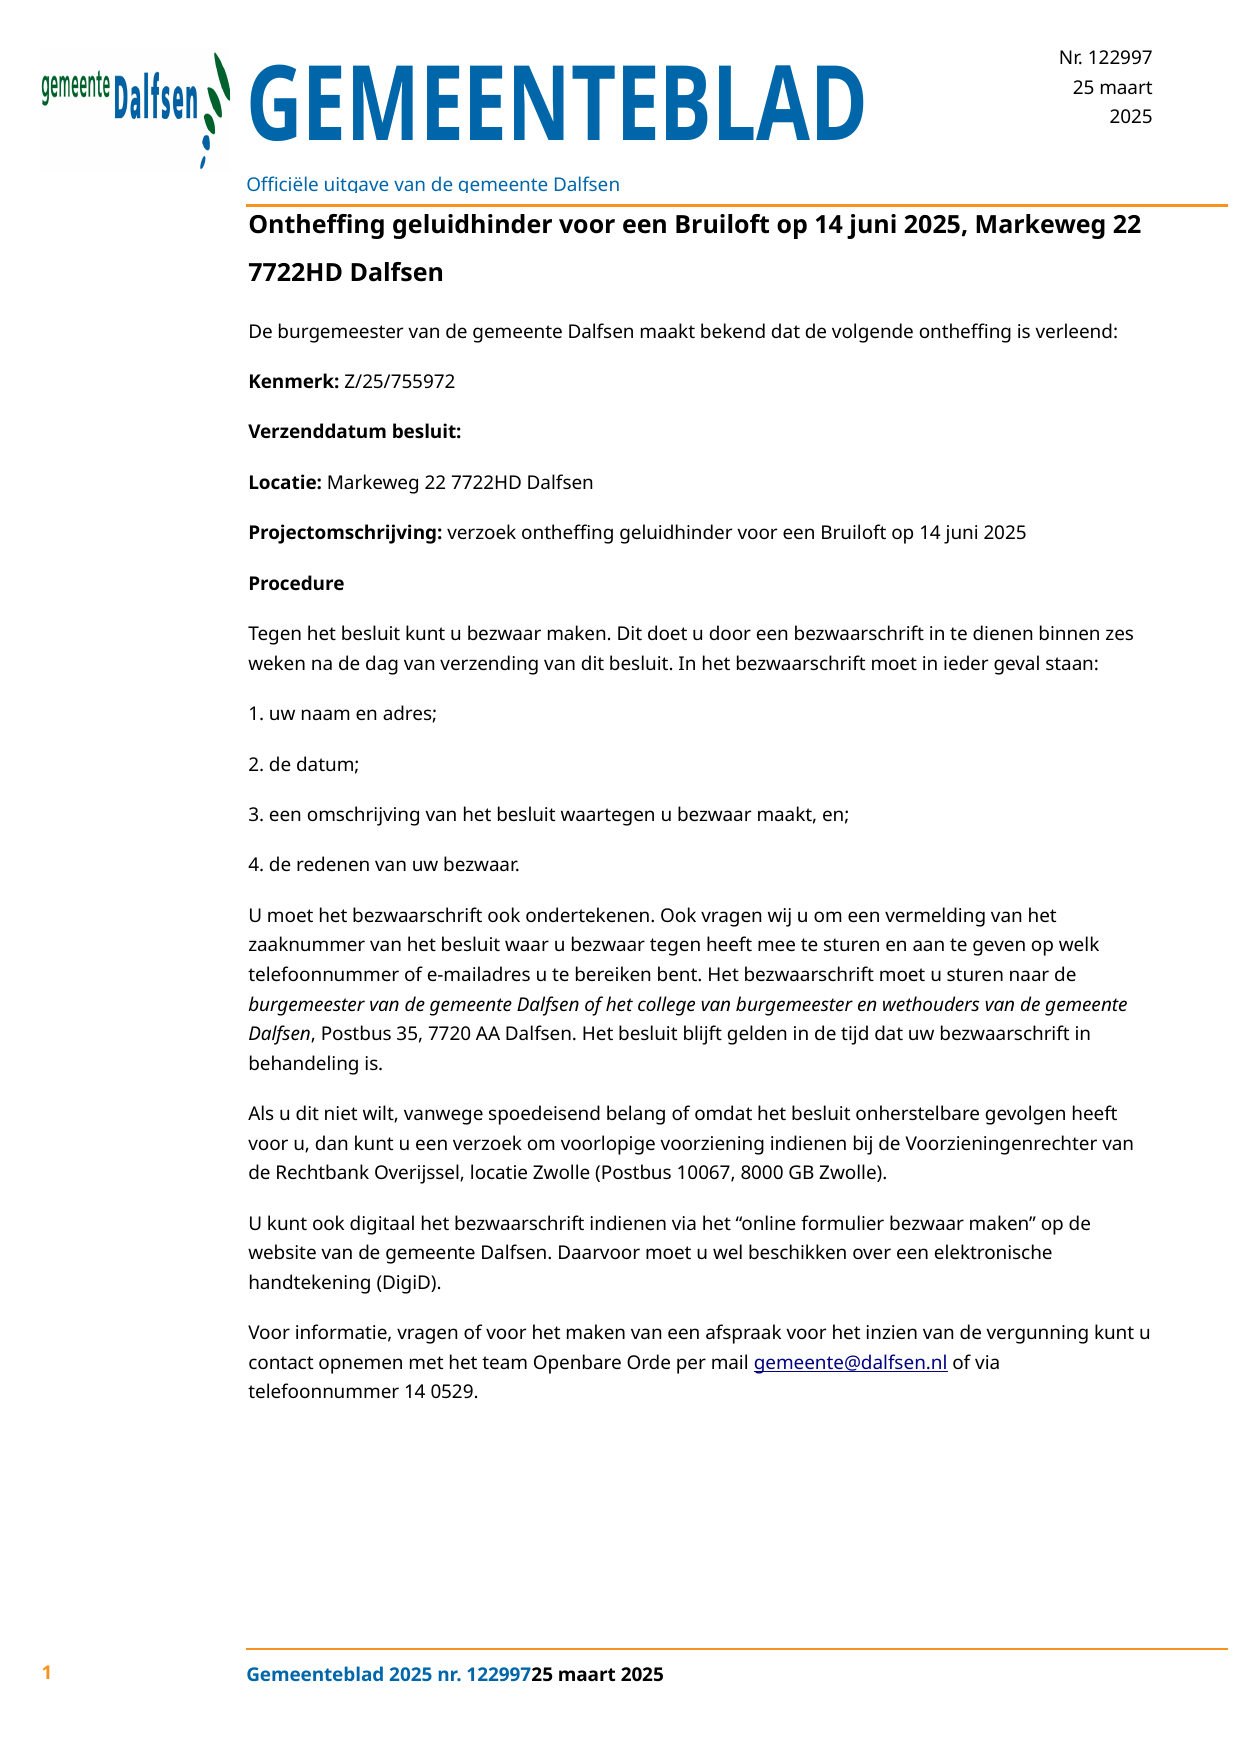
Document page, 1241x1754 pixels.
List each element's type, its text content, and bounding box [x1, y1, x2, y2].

text 3. een omschrijving van het besluit waartegen u bezwaar maakt, en; [248, 801, 1152, 827]
text Locatie: Markeweg 22 7722HD Dalfsen [248, 469, 1152, 495]
picture [41, 47, 231, 172]
text De burgemeester van de gemeente Dalfsen maakt bekend dat de volgende ontheffing is verleend: [248, 318, 1152, 344]
text Kenmerk: Z/25/755972 [248, 368, 1152, 394]
text Voor informatie, vragen of voor het maken van een afspraak voor het inzien van de vergunning kunt u contact opnemen met het team Openbare Orde per mail gemeente@dalfsen.nl of via telefoonnummer 14 0529. [248, 1319, 1152, 1404]
text U kunt ook digitaal het bezwaarschrift indienen via het “online formulier bezwaar maken” op de website van de gemeente Dalfsen. Daarvoor moet u wel beschikken over een elektronische handtekening (DigiD). [248, 1210, 1152, 1295]
text U moet het bezwaarschrift ook ondertekenen. Ook vragen wij u om een vermelding van het zaaknummer van het besluit waar u bezwaar tegen heeft mee te sturen en aan te geven op welk telefoonnummer of e-mailadres u te bereiken bent. Het bezwaarschrift moet u sturen naar de burgemeester van de gemeente Dalfsen of het college van burgemeester en wethouders van de gemeente Dalfsen, Postbus 35, 7720 AA Dalfsen. Het besluit blijft gelden in de tijd dat uw bezwaarschrift in behandeling is. [248, 902, 1152, 1076]
text Procedure [248, 570, 1152, 596]
text 2. de datum; [248, 751, 1152, 777]
text Als u dit niet wilt, vanwege spoedeisend belang of omdat het besluit onherstelbare gevolgen heeft voor u, dan kunt u een verzoek om voorlopige voorziening indienen bij de Voorzieningenrechter van de Rechtbank Overijssel, locatie Zwolle (Postbus 10067, 8000 GB Zwolle). [248, 1100, 1152, 1185]
text Verzenddatum besluit: [248, 419, 1152, 444]
text Tegen het besluit kunt u bezwaar maken. Dit doet u door een bezwaarschrift in te dienen binnen zes weken na de dag van verzending van dit besluit. In het bezwaarschrift moet in ieder geval staan: [248, 620, 1152, 676]
text Projectomschrijving: verzoek ontheffing geluidhinder voor een Bruiloft op 14 juni 2025 [248, 519, 1152, 545]
text 1. uw naam en adres; [248, 700, 1152, 726]
text Ontheffing geluidhinder voor een Bruiloft op 14 juni 2025, Markeweg 22 7722HD Dalfsen [248, 207, 1152, 288]
text 4. de redenen van uw bezwaar. [248, 852, 1152, 877]
